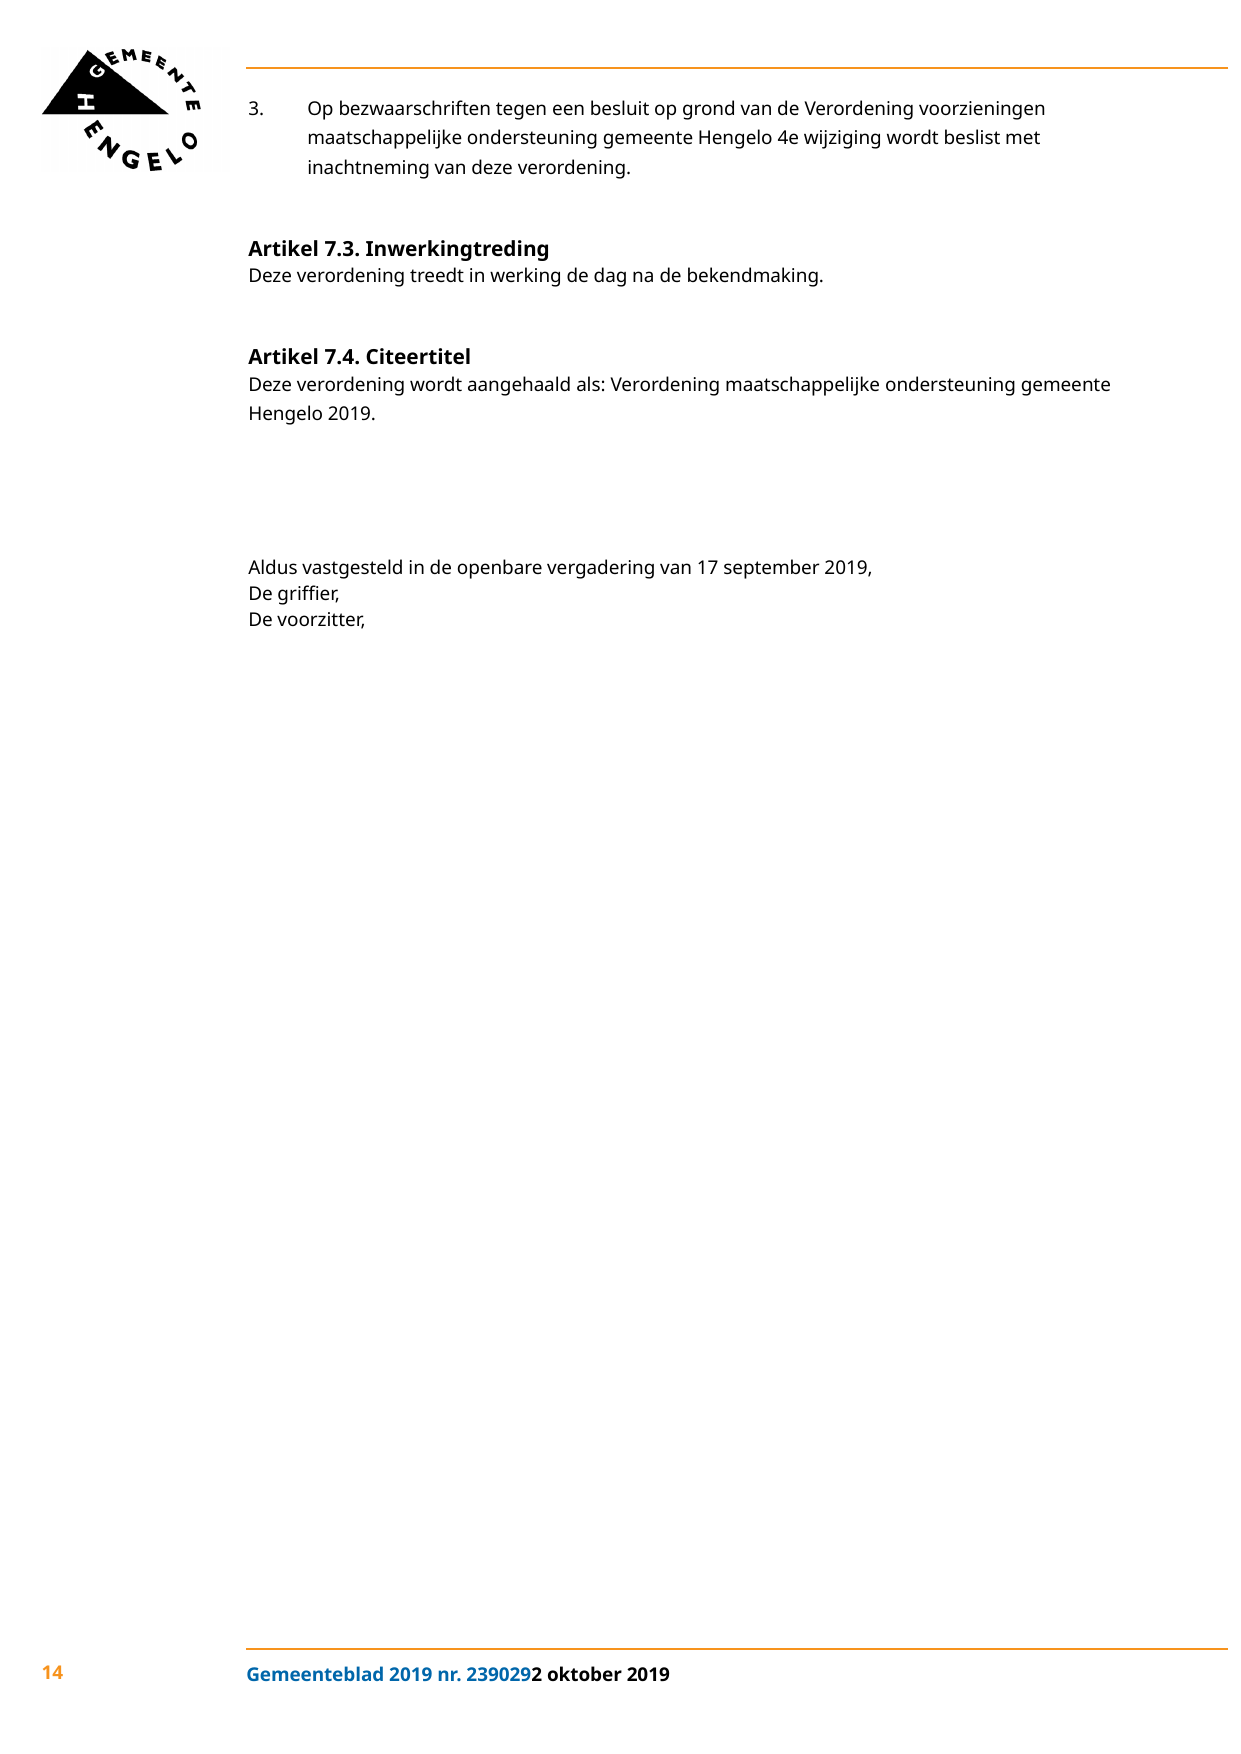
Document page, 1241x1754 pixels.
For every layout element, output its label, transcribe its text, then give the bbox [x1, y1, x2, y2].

text De voorzitter, [248, 606, 1152, 632]
picture [41, 47, 231, 172]
text Deze verordening wordt aangehaald als: Verordening maatschappelijke ondersteuning gemeente Hengelo 2019. [248, 371, 1152, 426]
text Artikel 7.3. Inwerkingtreding [248, 234, 1152, 262]
list Op bezwaarschriften tegen een besluit op grond van de Verordening voorzieningen maatschappelijke ondersteuning gemeente Hengelo 4e wijziging wordt beslist met inachtneming van deze verordening. [248, 95, 1152, 180]
text De griffier, [248, 580, 1152, 606]
text Artikel 7.4. Citeertitel [248, 342, 1152, 371]
text Deze verordening treedt in werking de dag na de bekendmaking. [248, 262, 1152, 288]
text Aldus vastgesteld in de openbare vergadering van 17 september 2019, [248, 554, 1152, 580]
